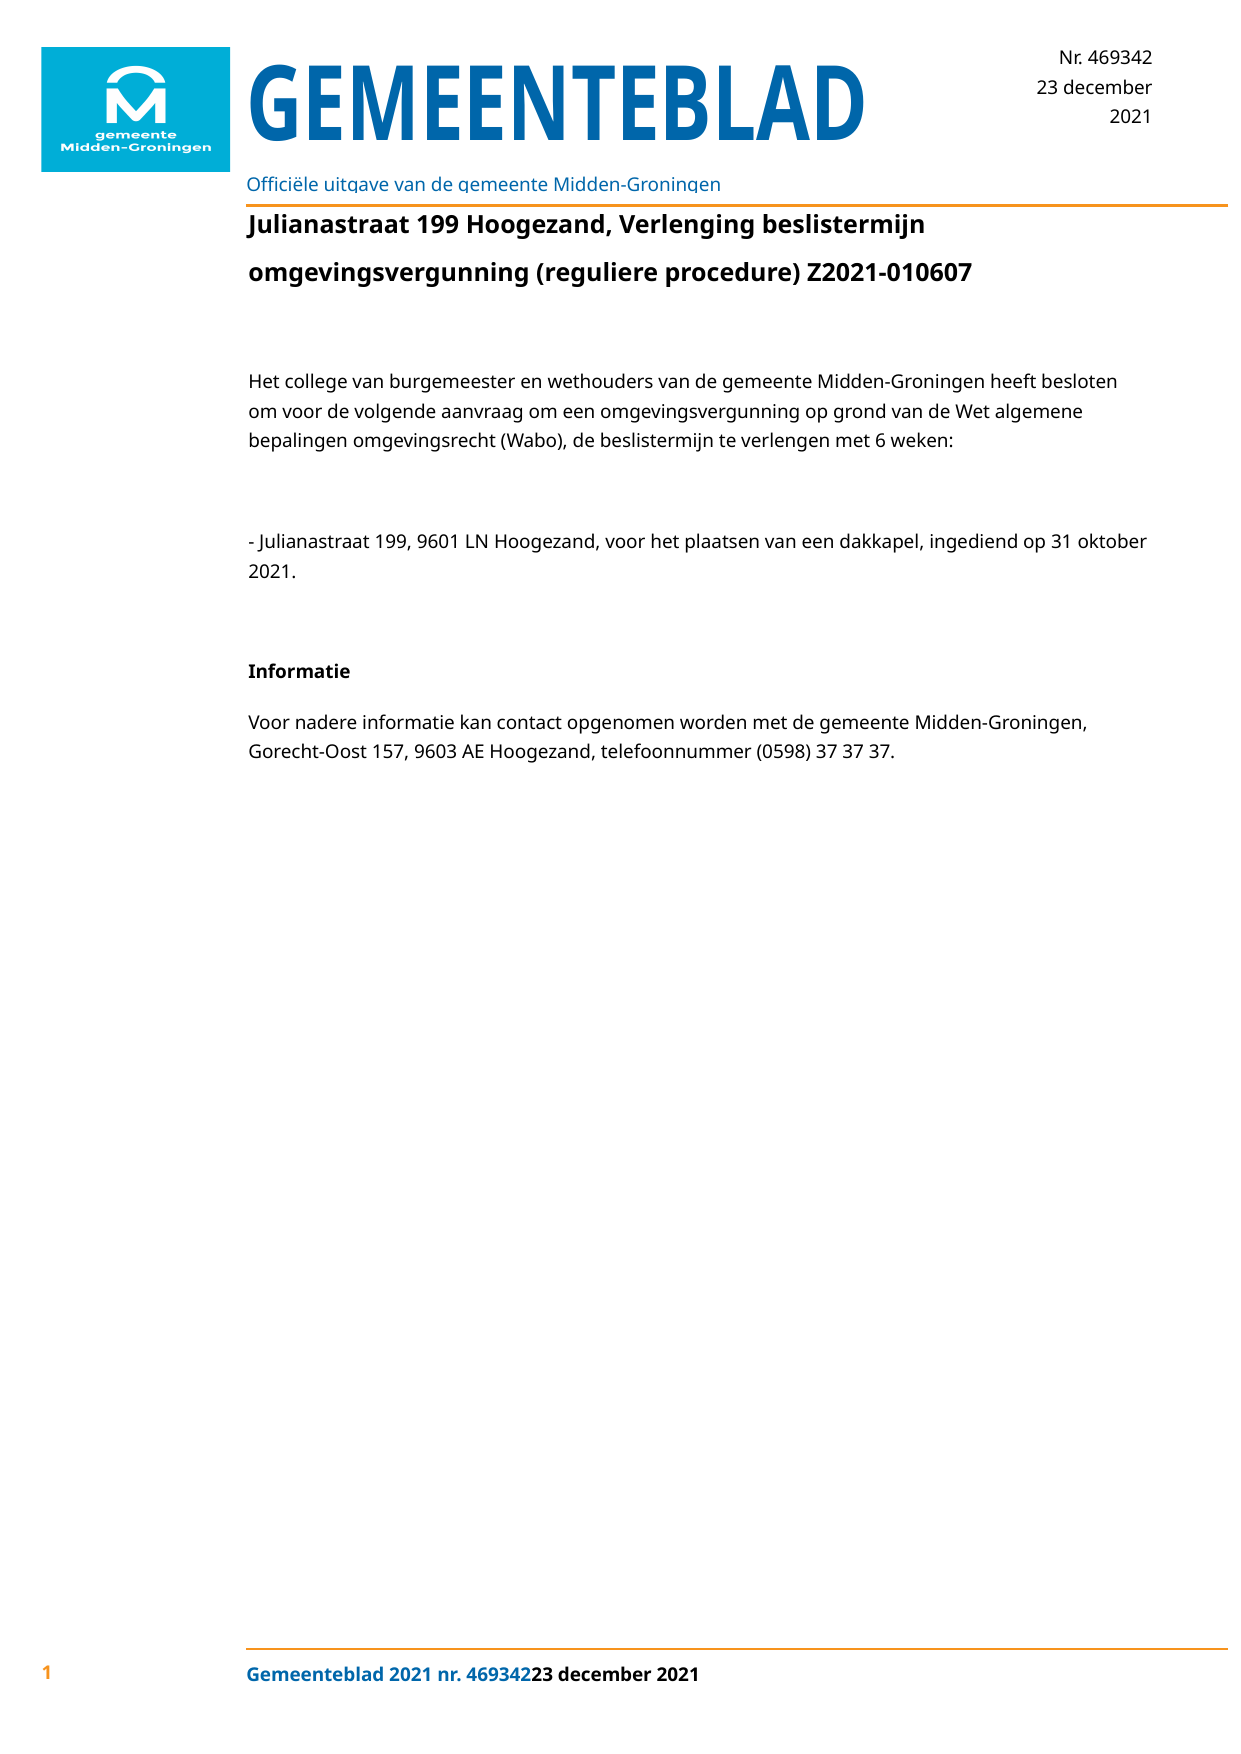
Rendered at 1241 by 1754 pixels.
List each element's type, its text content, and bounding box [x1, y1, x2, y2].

text Informatie [248, 659, 1152, 684]
text Het college van burgemeester en wethouders van de gemeente Midden-Groningen heeft besloten om voor de volgende aanvraag om een omgevingsvergunning op grond van de Wet algemene bepalingen omgevingsrecht (Wabo), de beslistermijn te verlengen met 6 weken: [248, 368, 1152, 453]
picture [108, 66, 164, 82]
text Voor nadere informatie kan contact opgenomen worden met de gemeente Midden-Groningen, Gorecht-Oost 157, 9603 AE Hoogezand, telefoonnummer (0598) 37 37 37. [248, 709, 1152, 764]
text - Julianastraat 199, 9601 LN Hoogezand, voor het plaatsen van een dakkapel, ingediend op 31 oktober 2021. [248, 528, 1152, 584]
text Julianastraat 199 Hoogezand, Verlenging beslistermijn omgevingsvergunning (reguliere procedure) Z2021-010607 [248, 207, 1152, 288]
picture [107, 89, 165, 122]
picture [184, 146, 190, 153]
